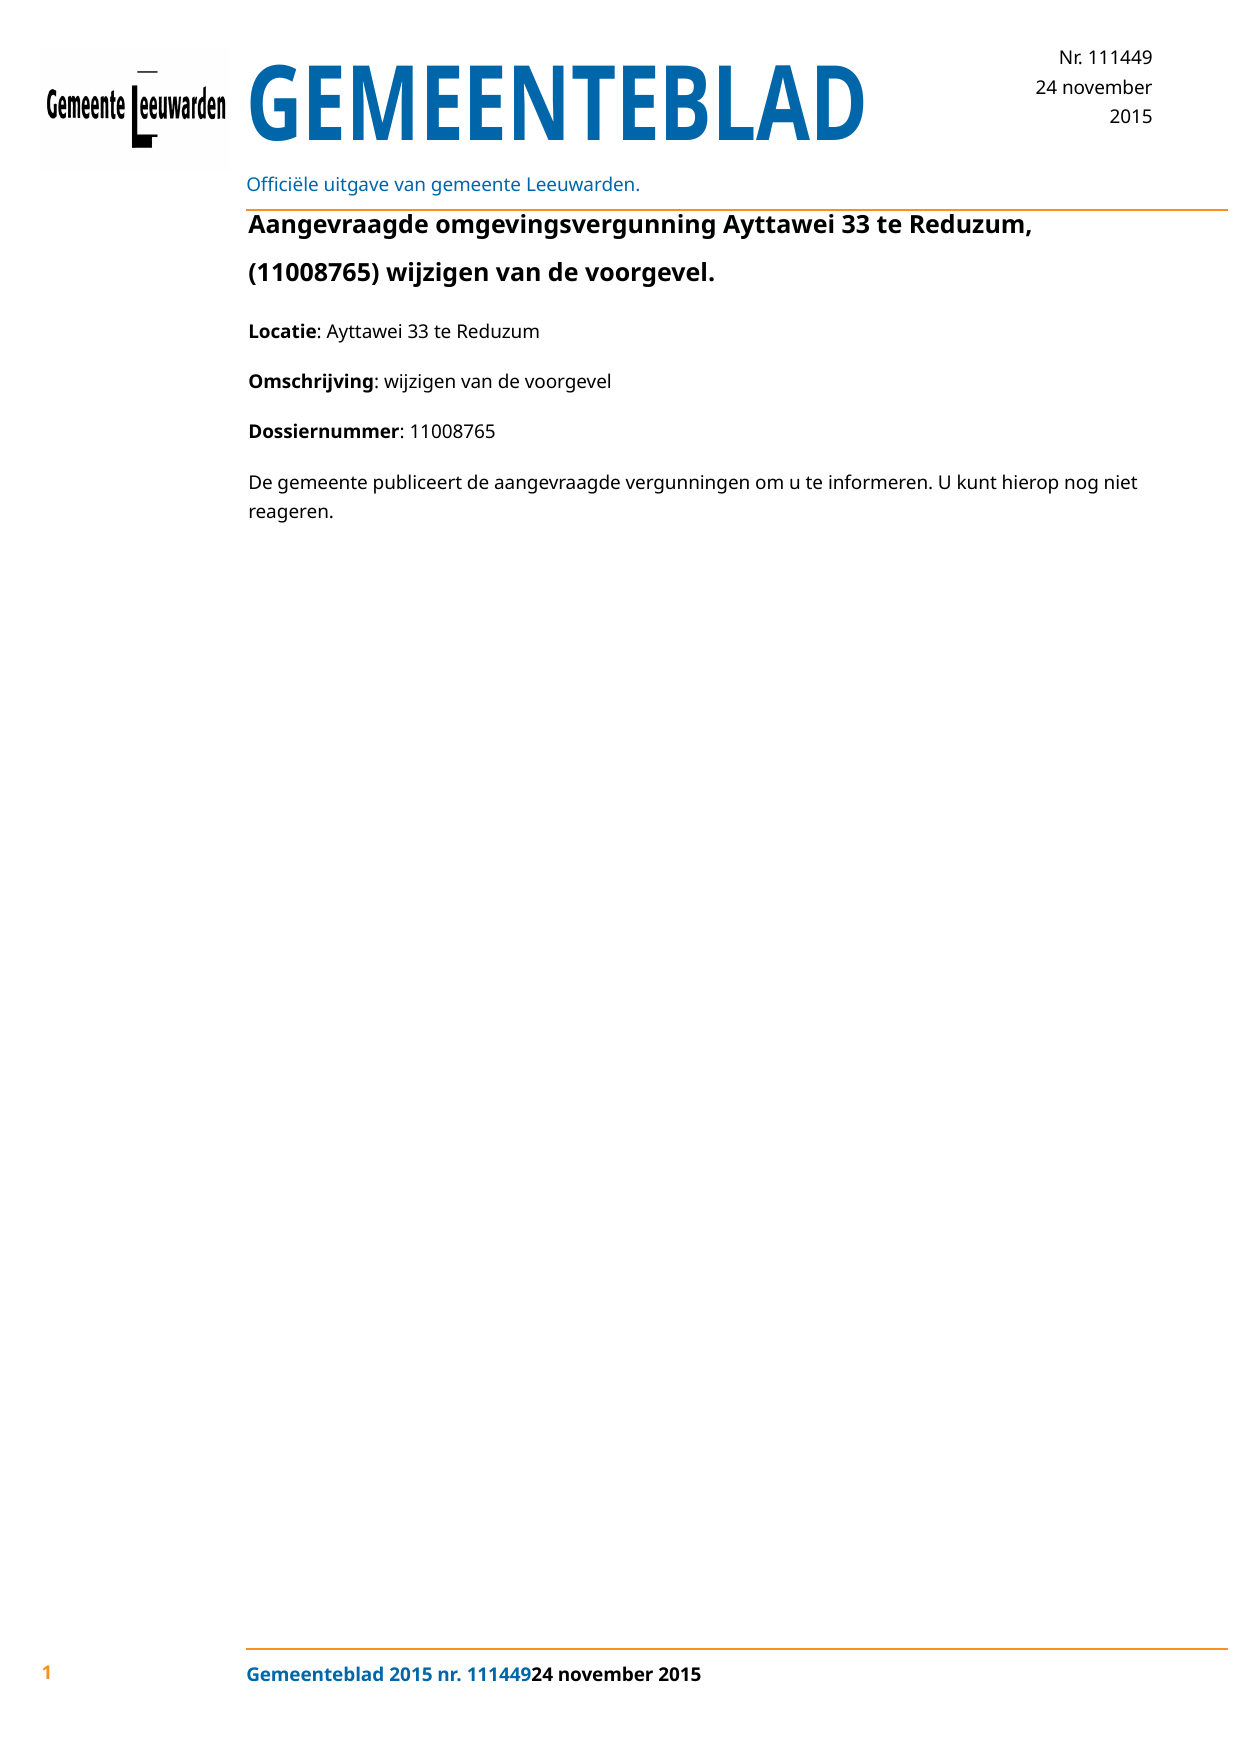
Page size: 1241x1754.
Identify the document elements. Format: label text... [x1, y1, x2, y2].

text Dossiernummer: 11008765 [248, 419, 1152, 444]
text Aangevraagde omgevingsvergunning Ayttawei 33 te Reduzum, (11008765) wijzigen van de voorgevel. [248, 211, 1152, 288]
text Locatie: Ayttawei 33 te Reduzum [248, 318, 1152, 344]
text De gemeente publiceert de aangevraagde vergunningen om u te informeren. U kunt hierop nog niet reageren. [248, 469, 1152, 524]
picture [41, 47, 231, 172]
text Omschrijving: wijzigen van de voorgevel [248, 368, 1152, 394]
